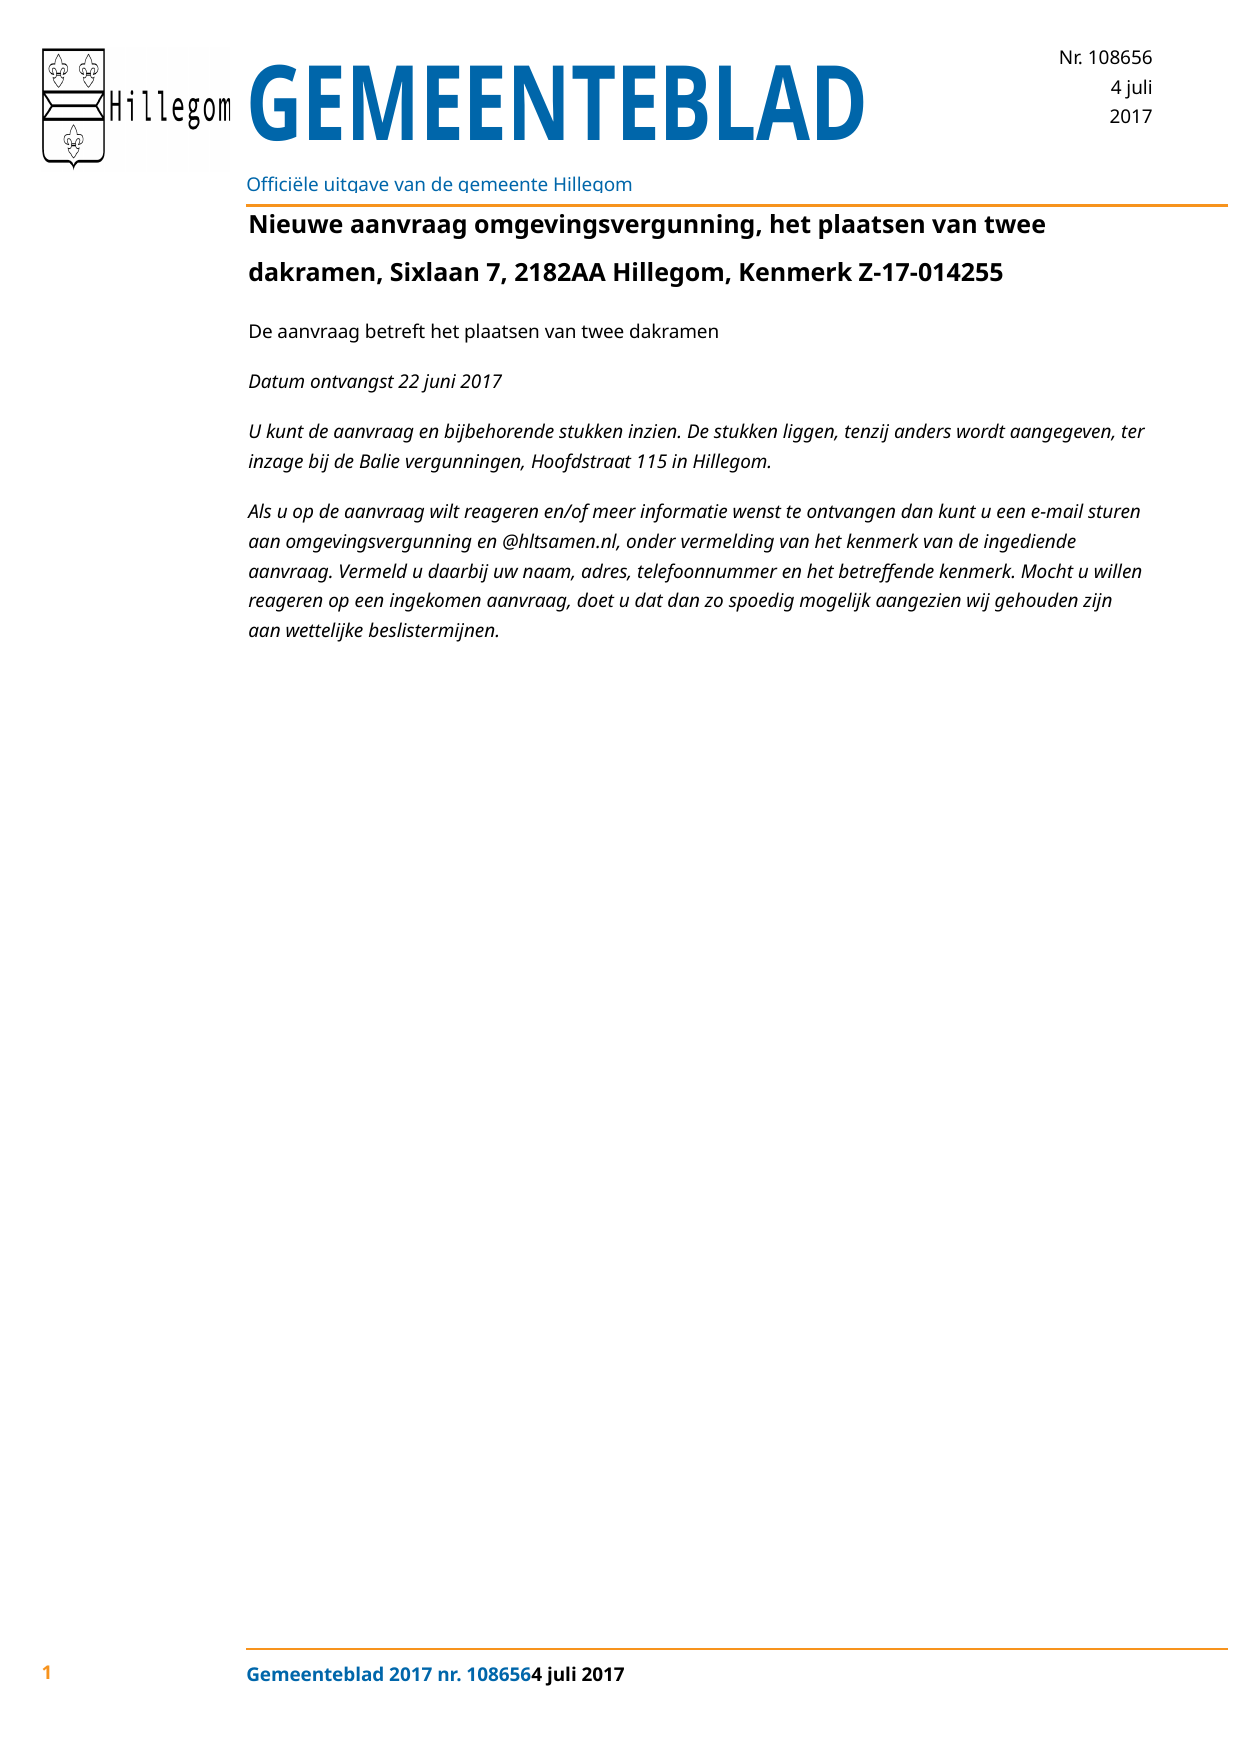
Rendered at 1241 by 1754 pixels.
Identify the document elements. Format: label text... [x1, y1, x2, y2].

text U kunt de aanvraag en bijbehorende stukken inzien. De stukken liggen, tenzij anders wordt aangegeven, ter inzage bij de Balie vergunningen, Hoofdstraat 115 in Hillegom. [248, 419, 1152, 474]
picture [41, 47, 231, 172]
text Nieuwe aanvraag omgevingsvergunning, het plaatsen van twee dakramen, Sixlaan 7, 2182AA Hillegom, Kenmerk Z-17-014255 [248, 207, 1152, 288]
text Als u op de aanvraag wilt reageren en/of meer informatie wenst te ontvangen dan kunt u een e-mail sturen aan omgevingsvergunning en @hltsamen.nl, onder vermelding van het kenmerk van de ingediende aanvraag. Vermeld u daarbij uw naam, adres, telefoonnummer en het betreffende kenmerk. Mocht u willen reageren op een ingekomen aanvraag, doet u dat dan zo spoedig mogelijk aangezien wij gehouden zijn aan wettelijke beslistermijnen. [248, 499, 1152, 643]
text De aanvraag betreft het plaatsen van twee dakramen [248, 318, 1152, 344]
text Datum ontvangst 22 juni 2017 [248, 368, 1152, 394]
